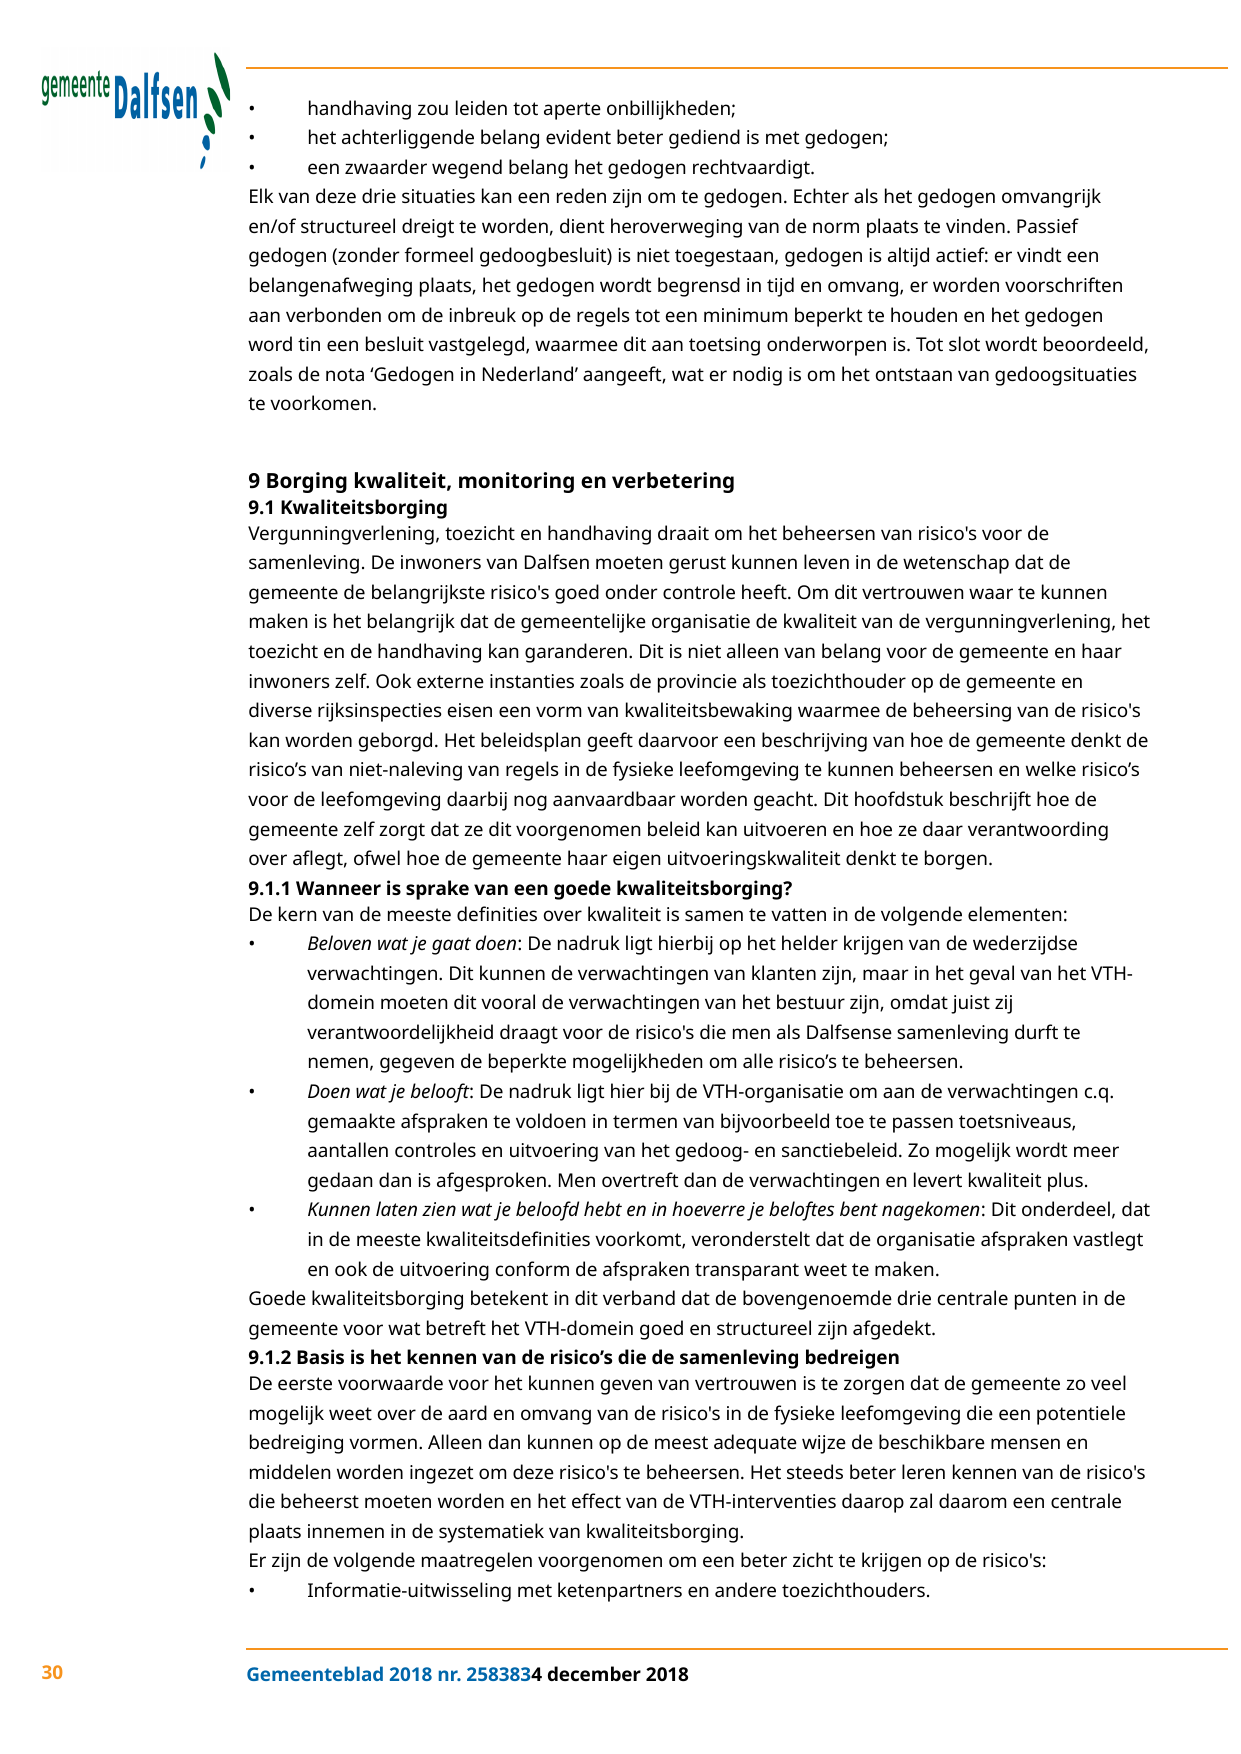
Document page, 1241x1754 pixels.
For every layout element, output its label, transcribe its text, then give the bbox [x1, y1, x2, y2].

picture [41, 47, 231, 172]
text 9.1.1 Wanneer is sprake van een goede kwaliteitsborging? [248, 875, 1152, 901]
text 9 Borging kwaliteit, monitoring en verbetering [248, 466, 1152, 494]
text Vergunningverlening, toezicht en handhaving draait om het beheersen van risico's voor de samenleving. De inwoners van Dalfsen moeten gerust kunnen leven in de wetenschap dat de gemeente de belangrijkste risico's goed onder controle heeft. Om dit vertrouwen waar te kunnen maken is het belangrijk dat de gemeentelijke organisatie de kwaliteit van de vergunningverlening, het toezicht en de handhaving kan garanderen. Dit is niet alleen van belang voor de gemeente en haar inwoners zelf. Ook externe instanties zoals de provincie als toezichthouder op de gemeente en diverse rijksinspecties eisen een vorm van kwaliteitsbewaking waarmee de beheersing van de risico's kan worden geborgd. Het beleidsplan geeft daarvoor een beschrijving van hoe de gemeente denkt de risico’s van niet-naleving van regels in de fysieke leefomgeving te kunnen beheersen en welke risico’s voor de leefomgeving daarbij nog aanvaardbaar worden geacht. Dit hoofdstuk beschrijft hoe de gemeente zelf zorgt dat ze dit voorgenomen beleid kan uitvoeren en hoe ze daar verantwoording over aflegt, ofwel hoe de gemeente haar eigen uitvoeringskwaliteit denkt te borgen. [248, 520, 1152, 871]
list Beloven wat je gaat doen: De nadruk ligt hierbij op het helder krijgen van de wederzijdse verwachtingen. Dit kunnen de verwachtingen van klanten zijn, maar in het geval van het VTH-domein moeten dit vooral de verwachtingen van het bestuur zijn, omdat juist zij verantwoordelijkheid draagt voor de risico's die men als Dalfsense samenleving durft te nemen, gegeven de beperkte mogelijkheden om alle risico’s te beheersen. [248, 930, 1152, 1074]
text Er zijn de volgende maatregelen voorgenomen om een beter zicht te krijgen op de risico's: [248, 1548, 1152, 1573]
text Elk van deze drie situaties kan een reden zijn om te gedogen. Echter als het gedogen omvangrijk en/of structureel dreigt te worden, dient heroverweging van de norm plaats te vinden. Passief gedogen (zonder formeel gedoogbesluit) is niet toegestaan, gedogen is altijd actief: er vindt een belangenafweging plaats, het gedogen wordt begrensd in tijd en omvang, er worden voorschriften aan verbonden om de inbreuk op de regels tot een minimum beperkt te houden en het gedogen word tin een besluit vastgelegd, waarmee dit aan toetsing onderworpen is. Tot slot wordt beoordeeld, zoals de nota ‘Gedogen in Nederland’ aangeeft, wat er nodig is om het ontstaan van gedoogsituaties te voorkomen. [248, 183, 1152, 416]
list Doen wat je belooft: De nadruk ligt hier bij de VTH-organisatie om aan de verwachtingen c.q. gemaakte afspraken te voldoen in termen van bijvoorbeeld toe te passen toetsniveaus, aantallen controles en uitvoering van het gedoog- en sanctiebeleid. Zo mogelijk wordt meer gedaan dan is afgesproken. Men overtreft dan de verwachtingen en levert kwaliteit plus. [248, 1078, 1152, 1193]
list Informatie-uitwisseling met ketenpartners en andere toezichthouders. [248, 1577, 1152, 1603]
list het achterliggende belang evident beter gediend is met gedogen; [248, 124, 1152, 150]
text De eerste voorwaarde voor het kunnen geven van vertrouwen is te zorgen dat de gemeente zo veel mogelijk weet over de aard en omvang van de risico's in de fysieke leefomgeving die een potentiele bedreiging vormen. Alleen dan kunnen op de meest adequate wijze de beschikbare mensen en middelen worden ingezet om deze risico's te beheersen. Het steeds beter leren kennen van de risico's die beheerst moeten worden en het effect van de VTH-interventies daarop zal daarom een centrale plaats innemen in de systematiek van kwaliteitsborging. [248, 1370, 1152, 1544]
list een zwaarder wegend belang het gedogen rechtvaardigt. [248, 154, 1152, 180]
list handhaving zou leiden tot aperte onbillijkheden; [248, 95, 1152, 121]
list Kunnen laten zien wat je beloofd hebt en in hoeverre je beloftes bent nagekomen: Dit onderdeel, dat in de meeste kwaliteitsdefinities voorkomt, veronderstelt dat de organisatie afspraken vastlegt en ook de uitvoering conform de afspraken transparant weet te maken. [248, 1197, 1152, 1281]
text 9.1 Kwaliteitsborging [248, 494, 1152, 520]
text Goede kwaliteitsborging betekent in dit verband dat de bovengenoemde drie centrale punten in de gemeente voor wat betreft het VTH-domein goed en structureel zijn afgedekt. [248, 1285, 1152, 1341]
text 9.1.2 Basis is het kennen van de risico’s die de samenleving bedreigen [248, 1344, 1152, 1370]
text De kern van de meeste definities over kwaliteit is samen te vatten in de volgende elementen: [248, 901, 1152, 926]
